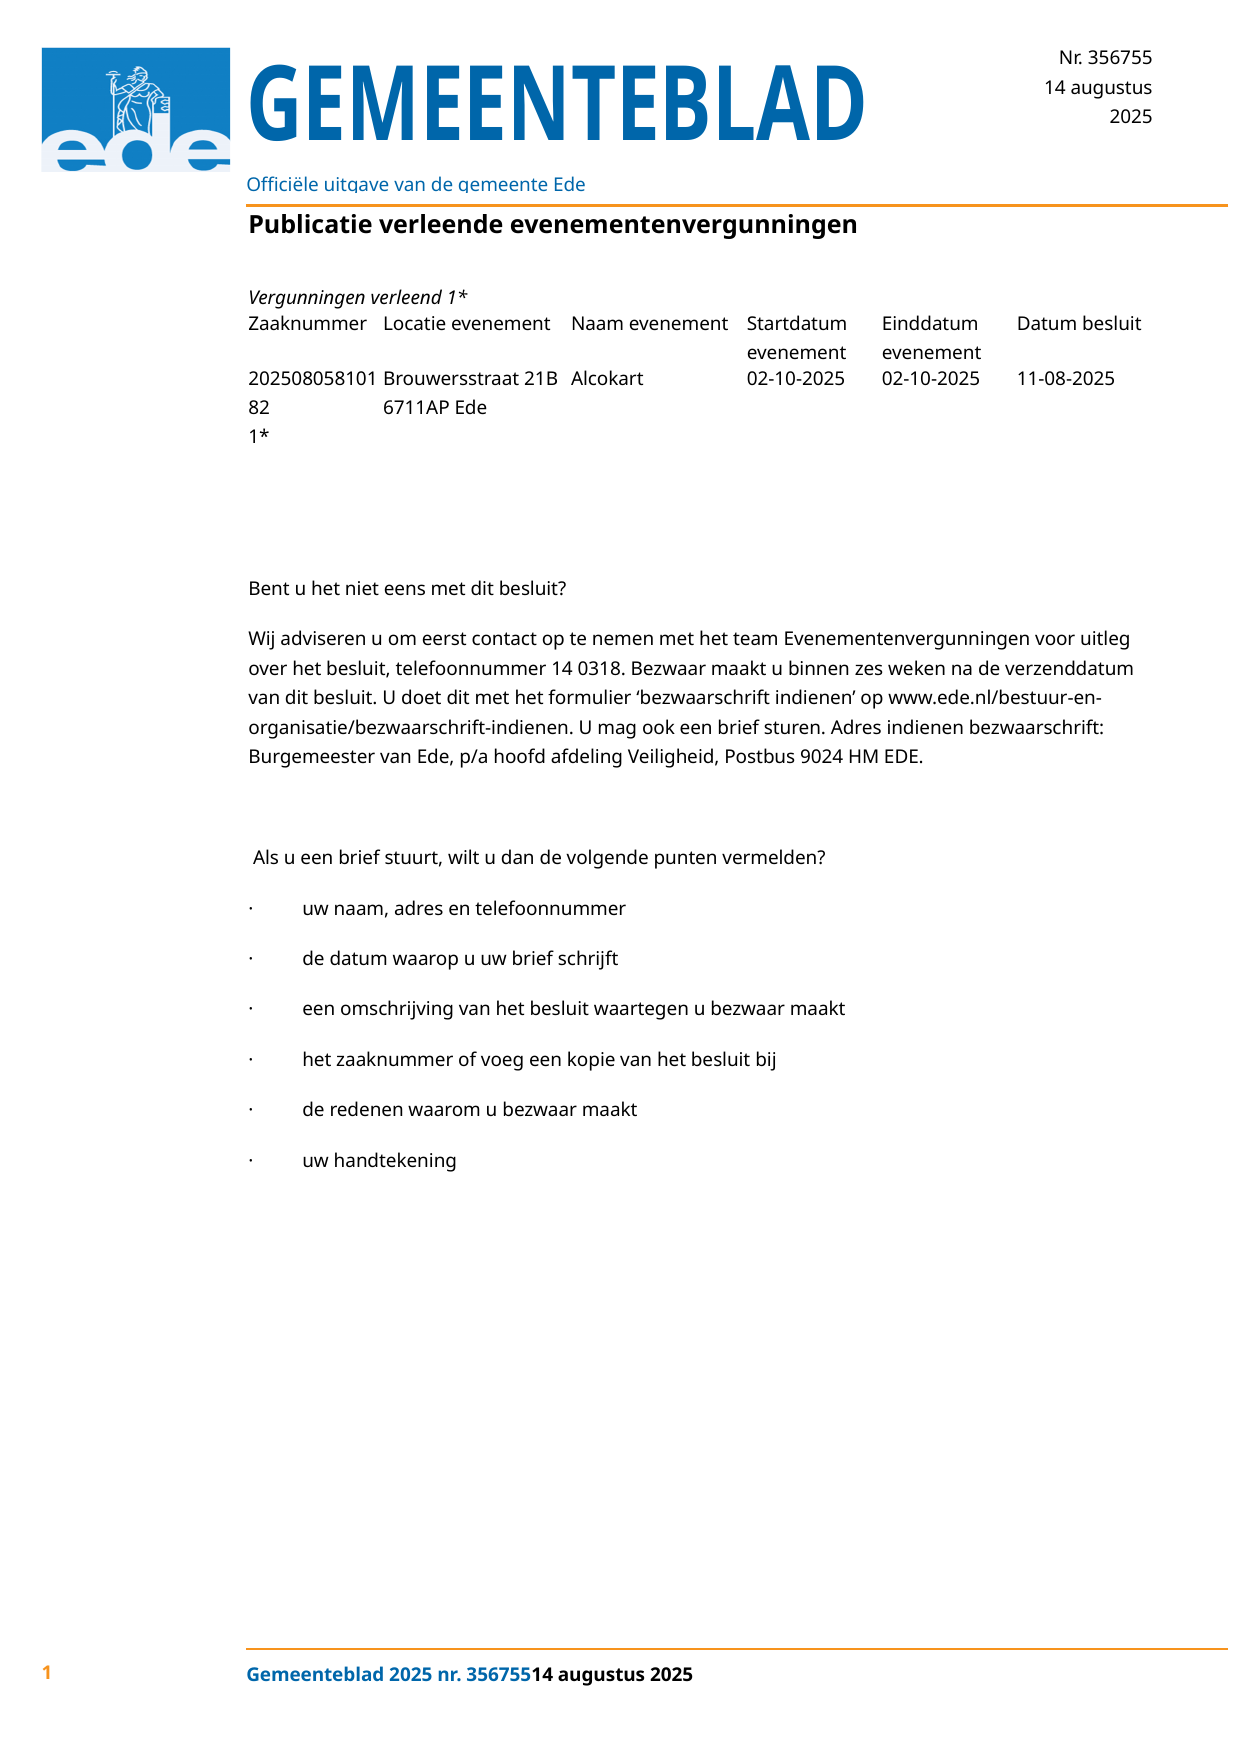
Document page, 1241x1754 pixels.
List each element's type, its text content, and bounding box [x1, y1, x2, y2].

table_header Startdatum evenement [747, 310, 882, 365]
text Wij adviseren u om eerst contact op te nemen met het team Evenementenvergunningen voor uitleg over het besluit, telefoonnummer 14 0318. Bezwaar maakt u binnen zes weken na de verzenddatum van dit besluit. U doet dit met het formulier ‘bezwaarschrift indienen’ op www.ede.nl/bestuur-en-organisatie/bezwaarschrift-indienen. U mag ook een brief sturen. Adres indienen bezwaarschrift: Burgemeester van Ede, p/a hoofd afdeling Veiligheid, Postbus 9024 HM EDE. [248, 625, 1152, 769]
text 1* [248, 423, 1152, 449]
table_header Locatie evenement [383, 310, 571, 365]
text Als u een brief stuurt, wilt u dan de volgende punten vermelden? [248, 844, 1152, 870]
text Bent u het niet eens met dit besluit? [248, 575, 1152, 601]
text Vergunningen verleend 1* [248, 284, 1152, 309]
table_cell 11-08-2025 [1017, 365, 1152, 420]
table_header Naam evenement [571, 310, 747, 365]
text · een omschrijving van het besluit waartegen u bezwaar maakt [248, 996, 1152, 1021]
table_header Einddatum evenement [882, 310, 1017, 365]
text · het zaaknummer of voeg een kopie van het besluit bij [248, 1046, 1152, 1072]
table_header Datum besluit [1017, 310, 1152, 365]
text · uw handtekening [248, 1147, 1152, 1173]
text · uw naam, adres en telefoonnummer [248, 895, 1152, 921]
text · de datum waarop u uw brief schrijft [248, 945, 1152, 971]
table_cell Alcokart [571, 365, 747, 420]
table_header Zaaknummer [248, 310, 383, 365]
table_cell 20250805810182 [248, 365, 383, 420]
text Publicatie verleende evenementenvergunningen [248, 207, 1152, 241]
table_cell Brouwersstraat 21B 6711AP Ede [383, 365, 571, 420]
picture [41, 47, 231, 172]
table_cell 02-10-2025 [747, 365, 882, 420]
text · de redenen waarom u bezwaar maakt [248, 1096, 1152, 1122]
table_cell 02-10-2025 [882, 365, 1017, 420]
